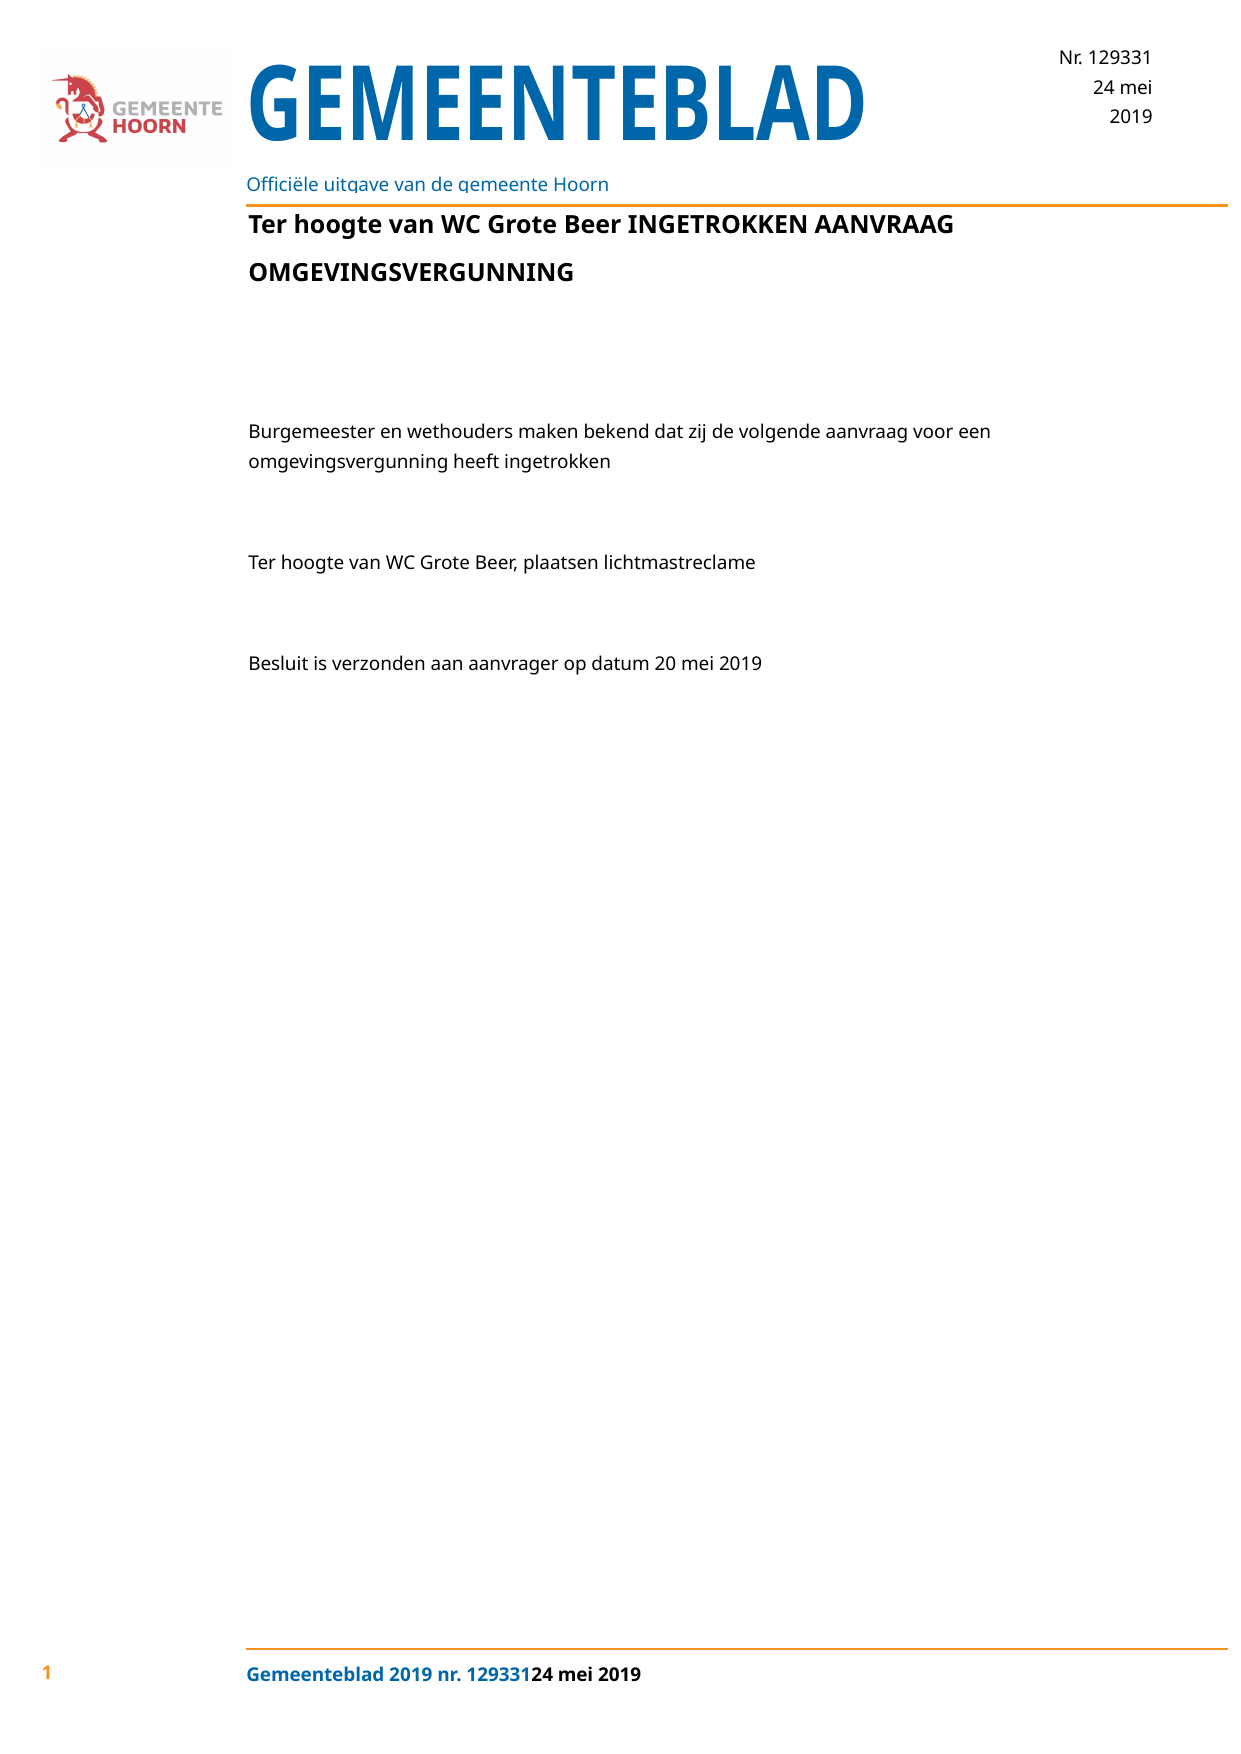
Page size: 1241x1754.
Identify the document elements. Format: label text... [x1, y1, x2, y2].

picture [41, 47, 231, 172]
text Besluit is verzonden aan aanvrager op datum 20 mei 2019 [248, 650, 1152, 676]
text Burgemeester en wethouders maken bekend dat zij de volgende aanvraag voor een omgevingsvergunning heeft ingetrokken [248, 419, 1152, 474]
text Ter hoogte van WC Grote Beer, plaatsen lichtmastreclame [248, 549, 1152, 575]
text Ter hoogte van WC Grote Beer INGETROKKEN AANVRAAG OMGEVINGSVERGUNNING [248, 207, 1152, 288]
